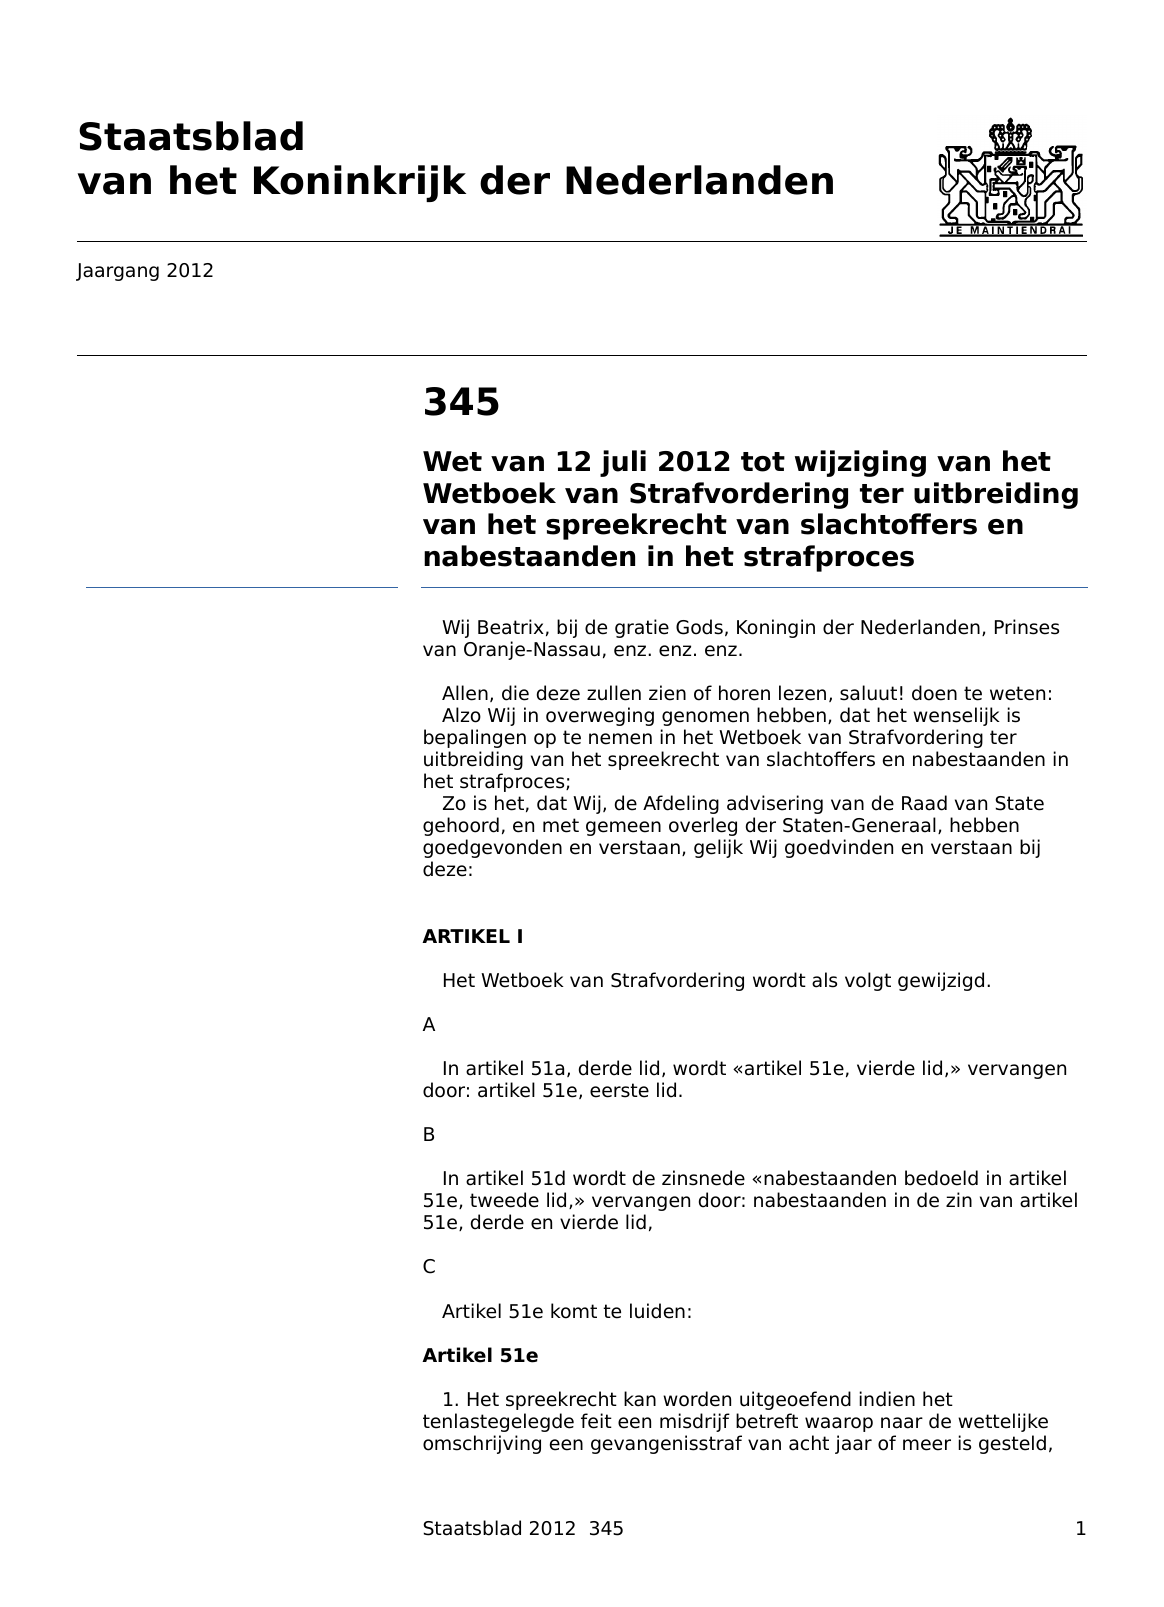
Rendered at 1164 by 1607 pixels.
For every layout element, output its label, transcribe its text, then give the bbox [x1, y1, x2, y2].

text Zo is het, dat Wij, de Afdeling advisering van de Raad van State gehoord, en met gemeen overleg der Staten-Generaal, hebben goedgevonden en verstaan, gelijk Wij goedvinden en verstaan bij deze: [422, 793, 1087, 881]
subtitle ARTIKEL I [422, 926, 1087, 947]
table_header [886, 100, 1087, 241]
text Artikel 51e komt te luiden: [422, 1301, 1087, 1323]
text In artikel 51a, derde lid, wordt «artikel 51e, vierde lid,» vervangen door: artikel 51e, eerste lid. [422, 1058, 1087, 1102]
text In artikel 51d wordt de zinsnede «nabestaanden bedoeld in artikel 51e, tweede lid,» vervangen door: nabestaanden in de zin van artikel 51e, derde en vierde lid, [422, 1168, 1087, 1234]
text B [422, 1124, 1087, 1146]
table_header Staatsblad van het Koninkrijk der Nederlanden [77, 100, 886, 241]
subtitle Artikel 51e [422, 1345, 1087, 1367]
text Wet van 12 juli 2012 tot wijziging van het Wetboek van Strafvordering ter uitbreiding van het spreekrecht van slachtoffers en nabestaanden in het strafproces [422, 447, 1087, 573]
text A [422, 1014, 1087, 1036]
text Allen, die deze zullen zien of horen lezen, saluut! doen te weten: [422, 683, 1087, 705]
table_cell Jaargang 2012 [77, 242, 1087, 355]
subtitle 345 [422, 381, 1087, 424]
text 1. Het spreekrecht kan worden uitgeoefend indien het tenlastegelegde feit een misdrijf betreft waarop naar de wettelijke omschrijving een gevangenisstraf van acht jaar of meer is gesteld, [422, 1389, 1087, 1455]
text Wij Beatrix, bij de gratie Gods, Koningin der Nederlanden, Prinses van Oranje-Nassau, enz. enz. enz. [422, 617, 1087, 661]
picture [936, 115, 1087, 240]
text C [422, 1256, 1087, 1278]
text Het Wetboek van Strafvordering wordt als volgt gewijzigd. [422, 970, 1087, 992]
text Alzo Wij in overweging genomen hebben, dat het wenselijk is bepalingen op te nemen in het Wetboek van Strafvordering ter uitbreiding van het spreekrecht van slachtoffers en nabestaanden in het strafproces; [422, 705, 1087, 793]
